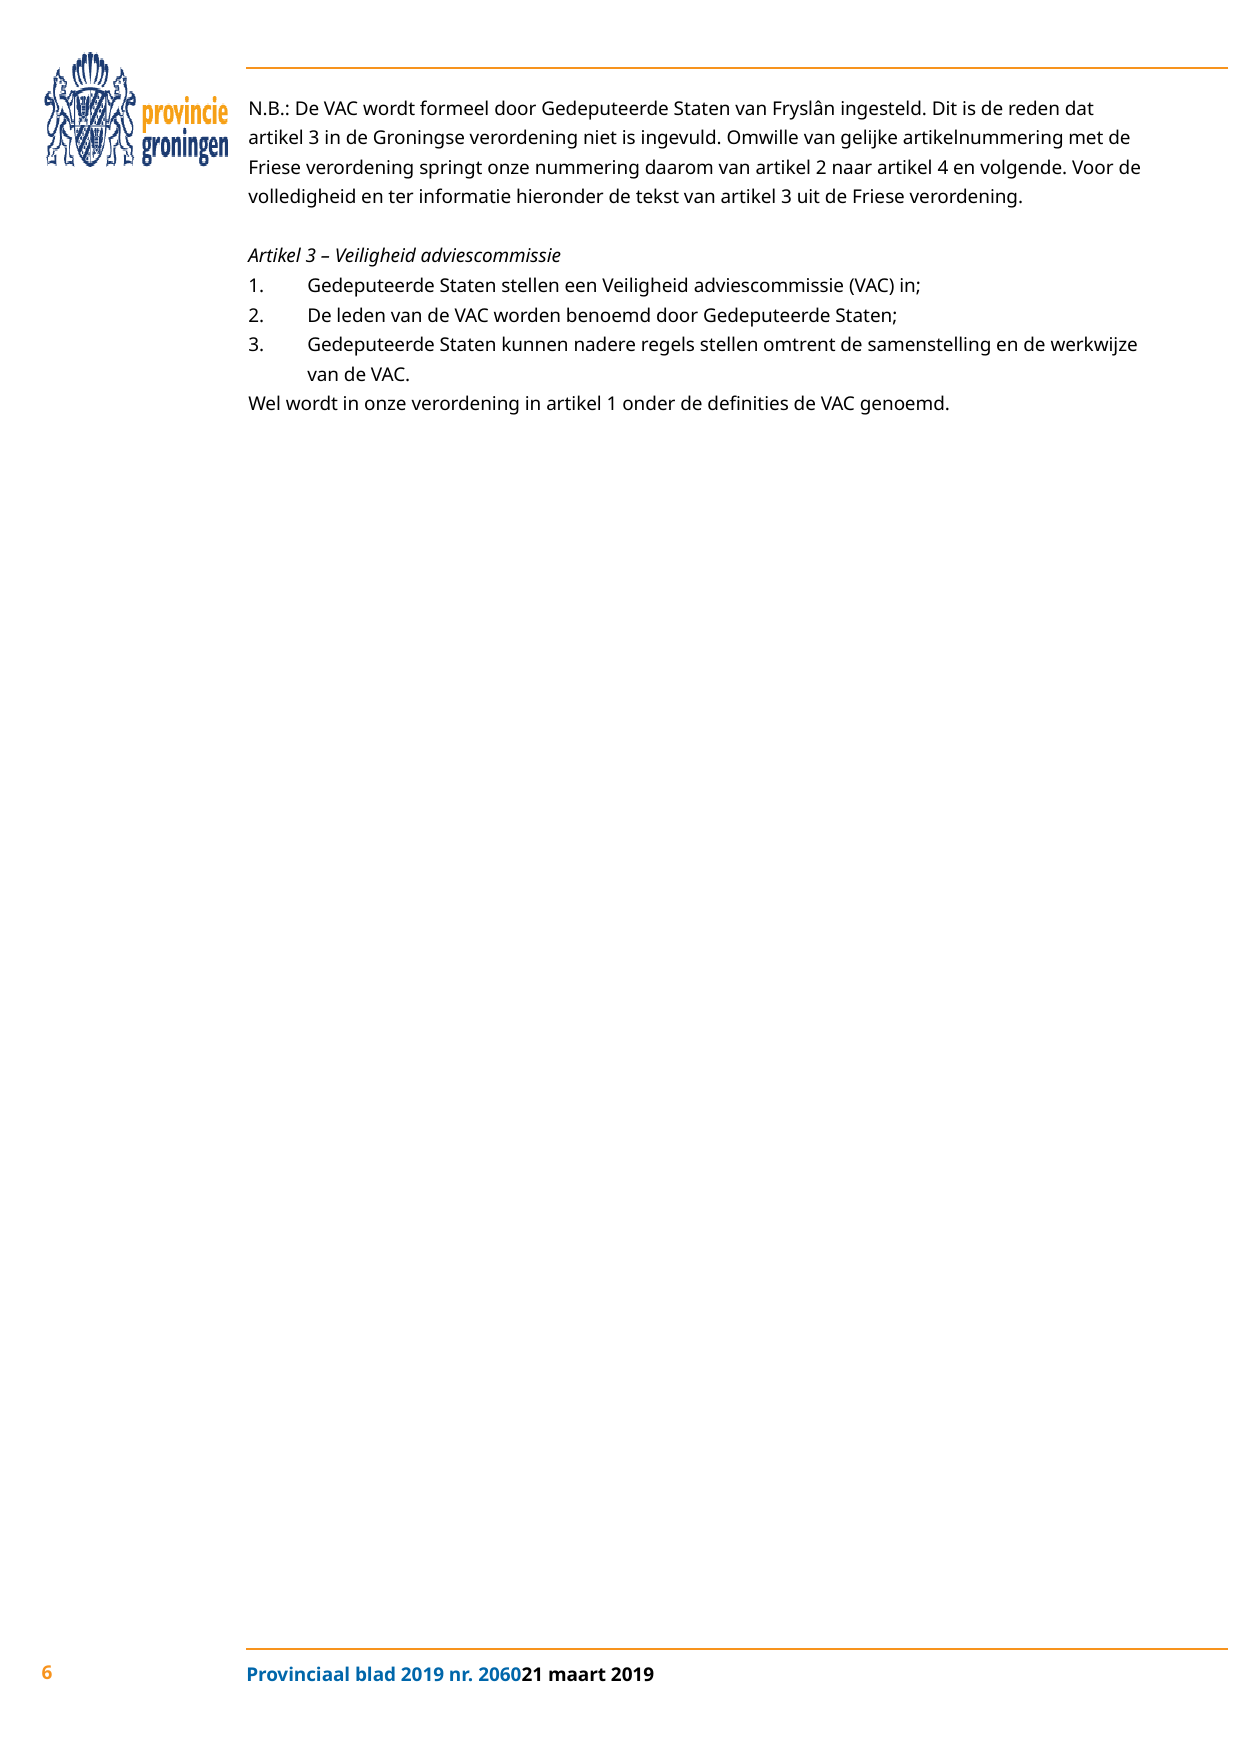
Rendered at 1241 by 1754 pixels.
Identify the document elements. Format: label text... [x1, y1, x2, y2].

text Artikel 3 – Veiligheid adviescommissie [248, 243, 1152, 268]
text N.B.: De VAC wordt formeel door Gedeputeerde Staten van Fryslân ingesteld. Dit is de reden dat artikel 3 in de Groningse verordening niet is ingevuld. Omwille van gelijke artikelnummering met de Friese verordening springt onze nummering daarom van artikel 2 naar artikel 4 en volgende. Voor de volledigheid en ter informatie hieronder de tekst van artikel 3 uit de Friese verordening. [248, 95, 1152, 209]
text Wel wordt in onze verordening in artikel 1 onder de definities de VAC genoemd. [248, 391, 1152, 416]
list Gedeputeerde Staten stellen een Veiligheid adviescommissie (VAC) in; [248, 272, 1152, 298]
picture [41, 47, 231, 172]
list Gedeputeerde Staten kunnen nadere regels stellen omtrent de samenstelling en de werkwijze van de VAC. [248, 331, 1152, 387]
list De leden van de VAC worden benoemd door Gedeputeerde Staten; [248, 302, 1152, 328]
